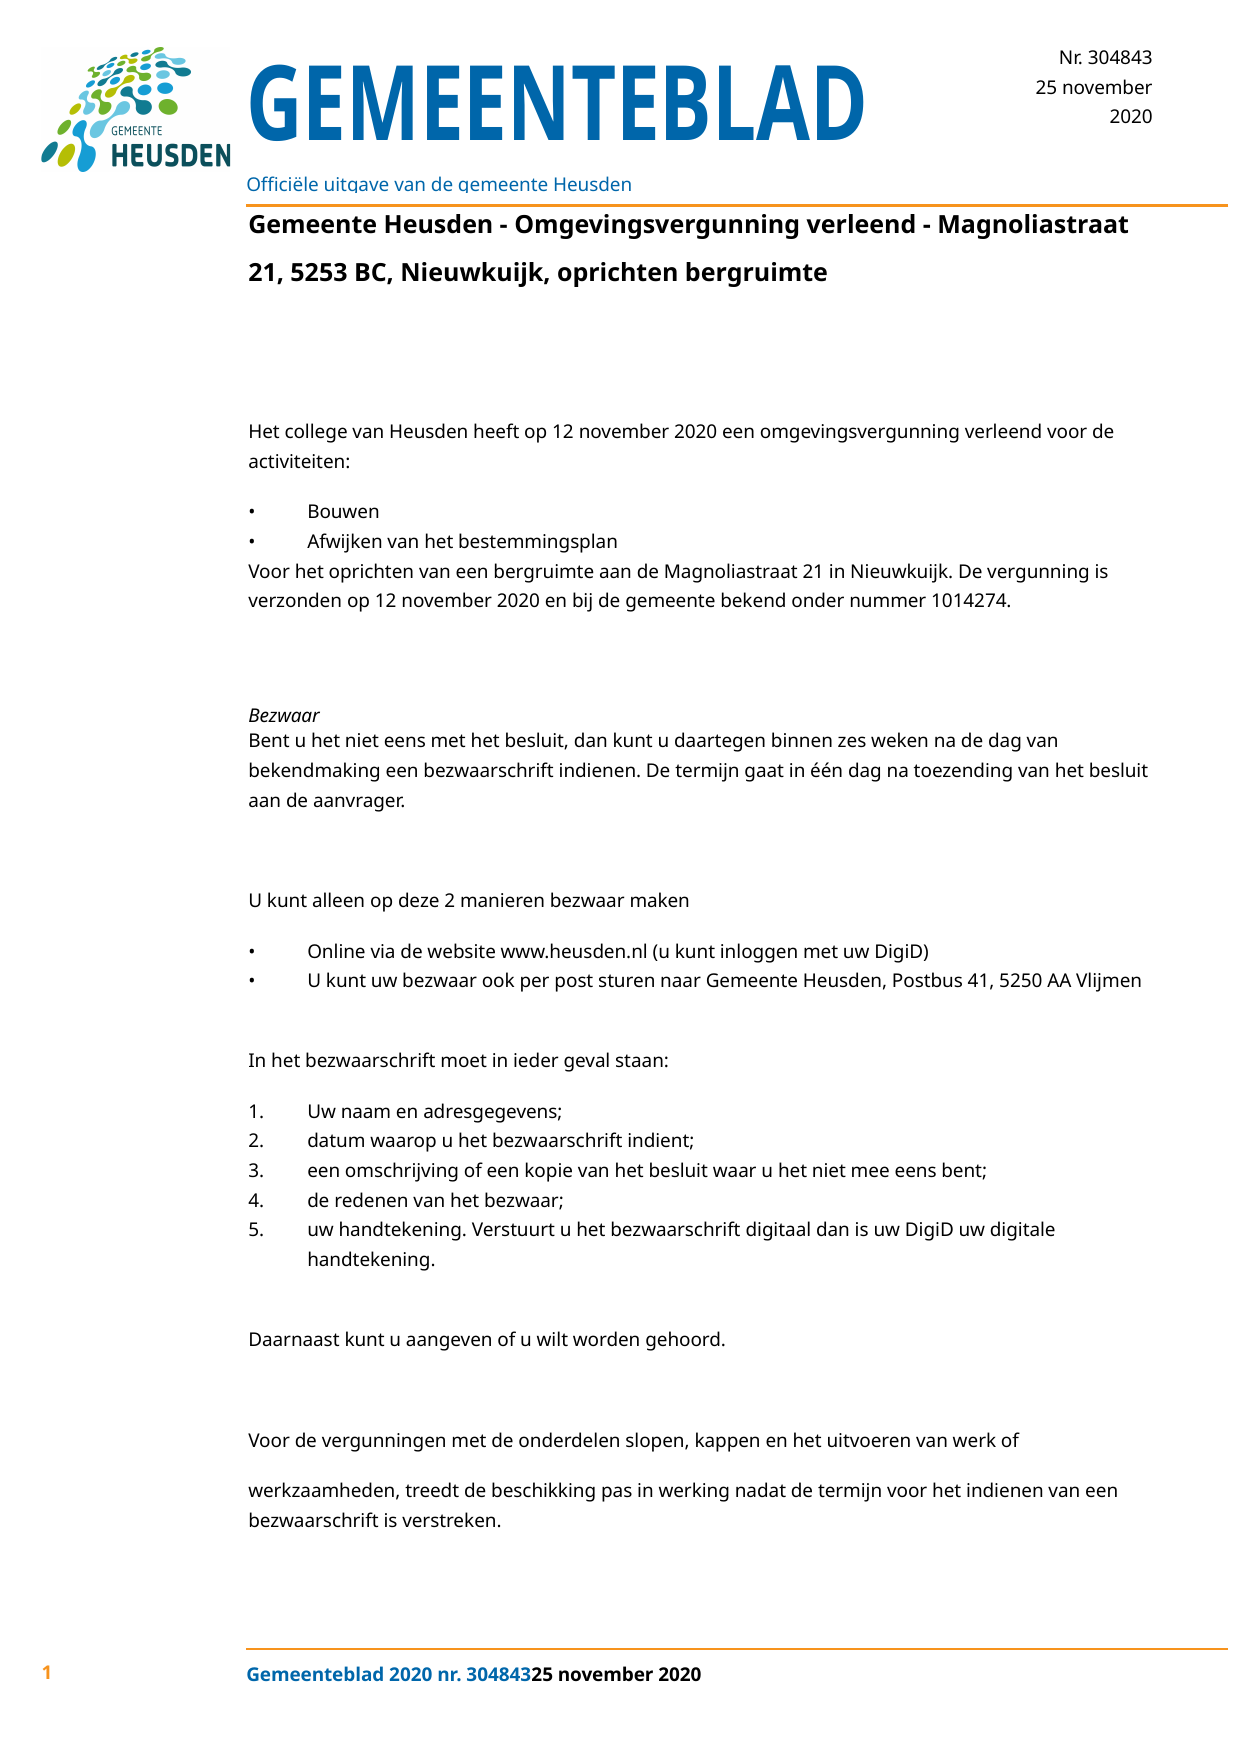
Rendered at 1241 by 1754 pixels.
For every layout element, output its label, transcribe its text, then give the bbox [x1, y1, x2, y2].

text In het bezwaarschrift moet in ieder geval staan: [248, 1048, 1152, 1073]
text Voor het oprichten van een bergruimte aan de Magnoliastraat 21 in Nieuwkuijk. De vergunning is verzonden op 12 november 2020 en bij de gemeente bekend onder nummer 1014274. [248, 558, 1152, 613]
text Het college van Heusden heeft op 12 november 2020 een omgevingsvergunning verleend voor de activiteiten: [248, 419, 1152, 474]
list datum waarop u het bezwaarschrift indient; [248, 1128, 1152, 1153]
text Bent u het niet eens met het besluit, dan kunt u daartegen binnen zes weken na de dag van bekendmaking een bezwaarschrift indienen. De termijn gaat in één dag na toezending van het besluit aan de aanvrager. [248, 728, 1152, 812]
text U kunt alleen op deze 2 manieren bezwaar maken [248, 888, 1152, 913]
list Online via de website www.heusden.nl (u kunt inloggen met uw DigiD) [248, 938, 1152, 964]
text Gemeente Heusden - Omgevingsvergunning verleend - Magnoliastraat 21, 5253 BC, Nieuwkuijk, oprichten bergruimte [248, 207, 1152, 288]
list U kunt uw bezwaar ook per post sturen naar Gemeente Heusden, Postbus 41, 5250 AA Vlijmen [248, 968, 1152, 993]
list de redenen van het bezwaar; [248, 1187, 1152, 1212]
list Afwijken van het bestemmingsplan [248, 528, 1152, 554]
list een omschrijving of een kopie van het besluit waar u het niet mee eens bent; [248, 1157, 1152, 1183]
text werkzaamheden, treedt de beschikking pas in werking nadat de termijn voor het indienen van een bezwaarschrift is verstreken. [248, 1477, 1152, 1532]
list uw handtekening. Verstuurt u het bezwaarschrift digitaal dan is uw DigiD uw digitale handtekening. [248, 1216, 1152, 1272]
text Bezwaar [248, 702, 1152, 728]
list Bouwen [248, 499, 1152, 524]
text Voor de vergunningen met de onderdelen slopen, kappen en het uitvoeren van werk of [248, 1427, 1152, 1452]
picture [41, 47, 231, 172]
list Uw naam en adresgegevens; [248, 1098, 1152, 1124]
text Daarnaast kunt u aangeven of u wilt worden gehoord. [248, 1326, 1152, 1352]
